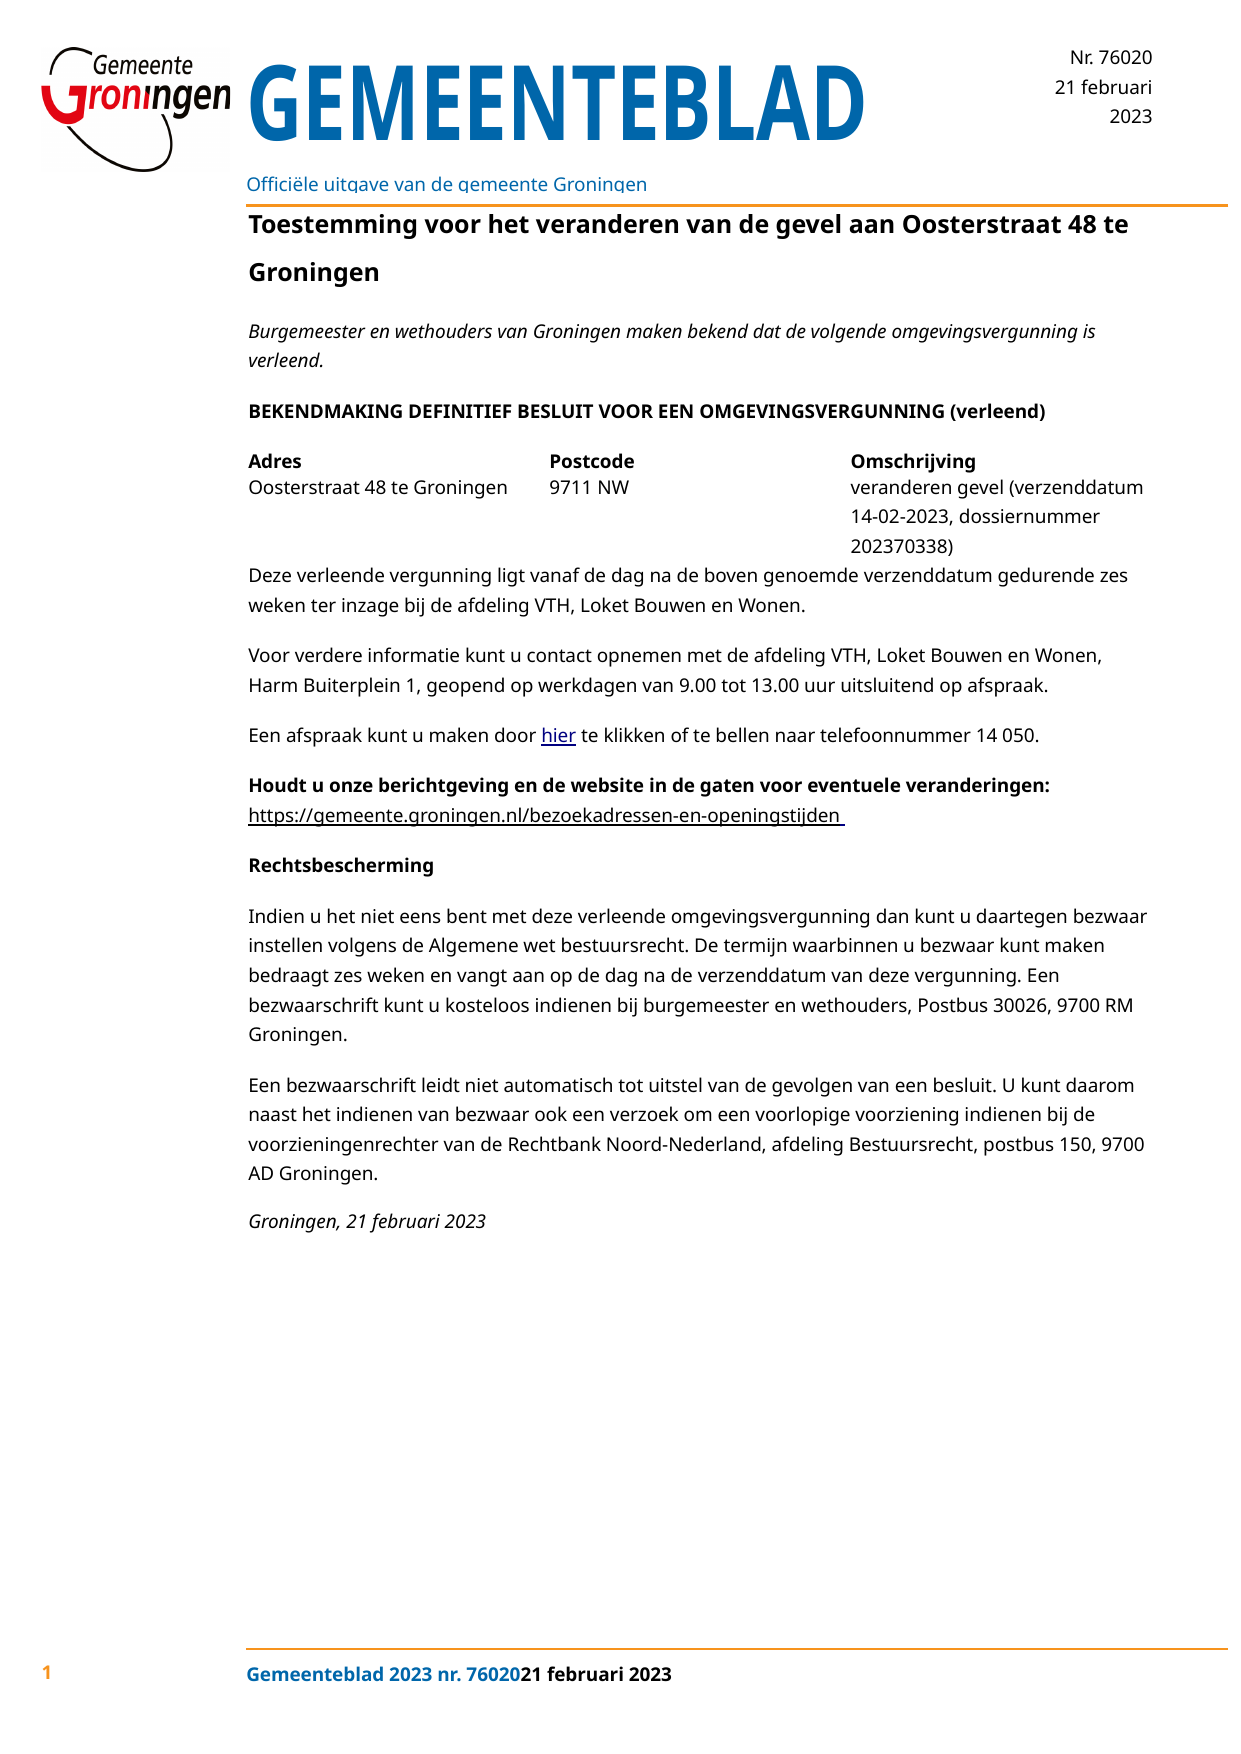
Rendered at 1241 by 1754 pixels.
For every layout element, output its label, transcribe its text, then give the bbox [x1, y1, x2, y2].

table_header Omschrijving [850, 449, 1152, 474]
table_header Postcode [549, 449, 850, 474]
text BEKENDMAKING DEFINITIEF BESLUIT VOOR EEN OMGEVINGSVERGUNNING (verleend) [248, 398, 1152, 424]
text Houdt u onze berichtgeving en de website in de gaten voor eventuele veranderingen: https://gemeente.groningen.nl/bezoekadressen-en-openingstijden [248, 773, 1152, 828]
table_cell 9711 NW [549, 474, 850, 559]
table_header Adres [248, 449, 549, 474]
text Voor verdere informatie kunt u contact opnemen met de afdeling VTH, Loket Bouwen en Wonen, Harm Buiterplein 1, geopend op werkdagen van 9.00 tot 13.00 uur uitsluitend op afspraak. [248, 642, 1152, 698]
text Indien u het niet eens bent met deze verleende omgevingsvergunning dan kunt u daartegen bezwaar instellen volgens de Algemene wet bestuursrecht. De termijn waarbinnen u bezwaar kunt maken bedraagt zes weken en vangt aan op de dag na de verzenddatum van deze vergunning. Een bezwaarschrift kunt u kosteloos indienen bij burgemeester en wethouders, Postbus 30026, 9700 RM Groningen. [248, 903, 1152, 1047]
text Groningen, 21 februari 2023 [248, 1208, 1152, 1234]
table_cell veranderen gevel (verzenddatum 14-02-2023, dossiernummer 202370338) [850, 474, 1152, 559]
text Een afspraak kunt u maken door hier te klikken of te bellen naar telefoonnummer 14 050. [248, 722, 1152, 748]
picture [41, 47, 231, 172]
text Rechtsbescherming [248, 853, 1152, 878]
text Een bezwaarschrift leidt niet automatisch tot uitstel van de gevolgen van een besluit. U kunt daarom naast het indienen van bezwaar ook een verzoek om een voorlopige voorziening indienen bij de voorzieningenrechter van de Rechtbank Noord-Nederland, afdeling Bestuursrecht, postbus 150, 9700 AD Groningen. [248, 1072, 1152, 1186]
text Deze verleende vergunning ligt vanaf de dag na de boven genoemde verzenddatum gedurende zes weken ter inzage bij de afdeling VTH, Loket Bouwen en Wonen. [248, 562, 1152, 618]
text Burgemeester en wethouders van Groningen maken bekend dat de volgende omgevingsvergunning is verleend. [248, 318, 1152, 373]
text Toestemming voor het veranderen van de gevel aan Oosterstraat 48 te Groningen [248, 207, 1152, 288]
table_cell Oosterstraat 48 te Groningen [248, 474, 549, 559]
